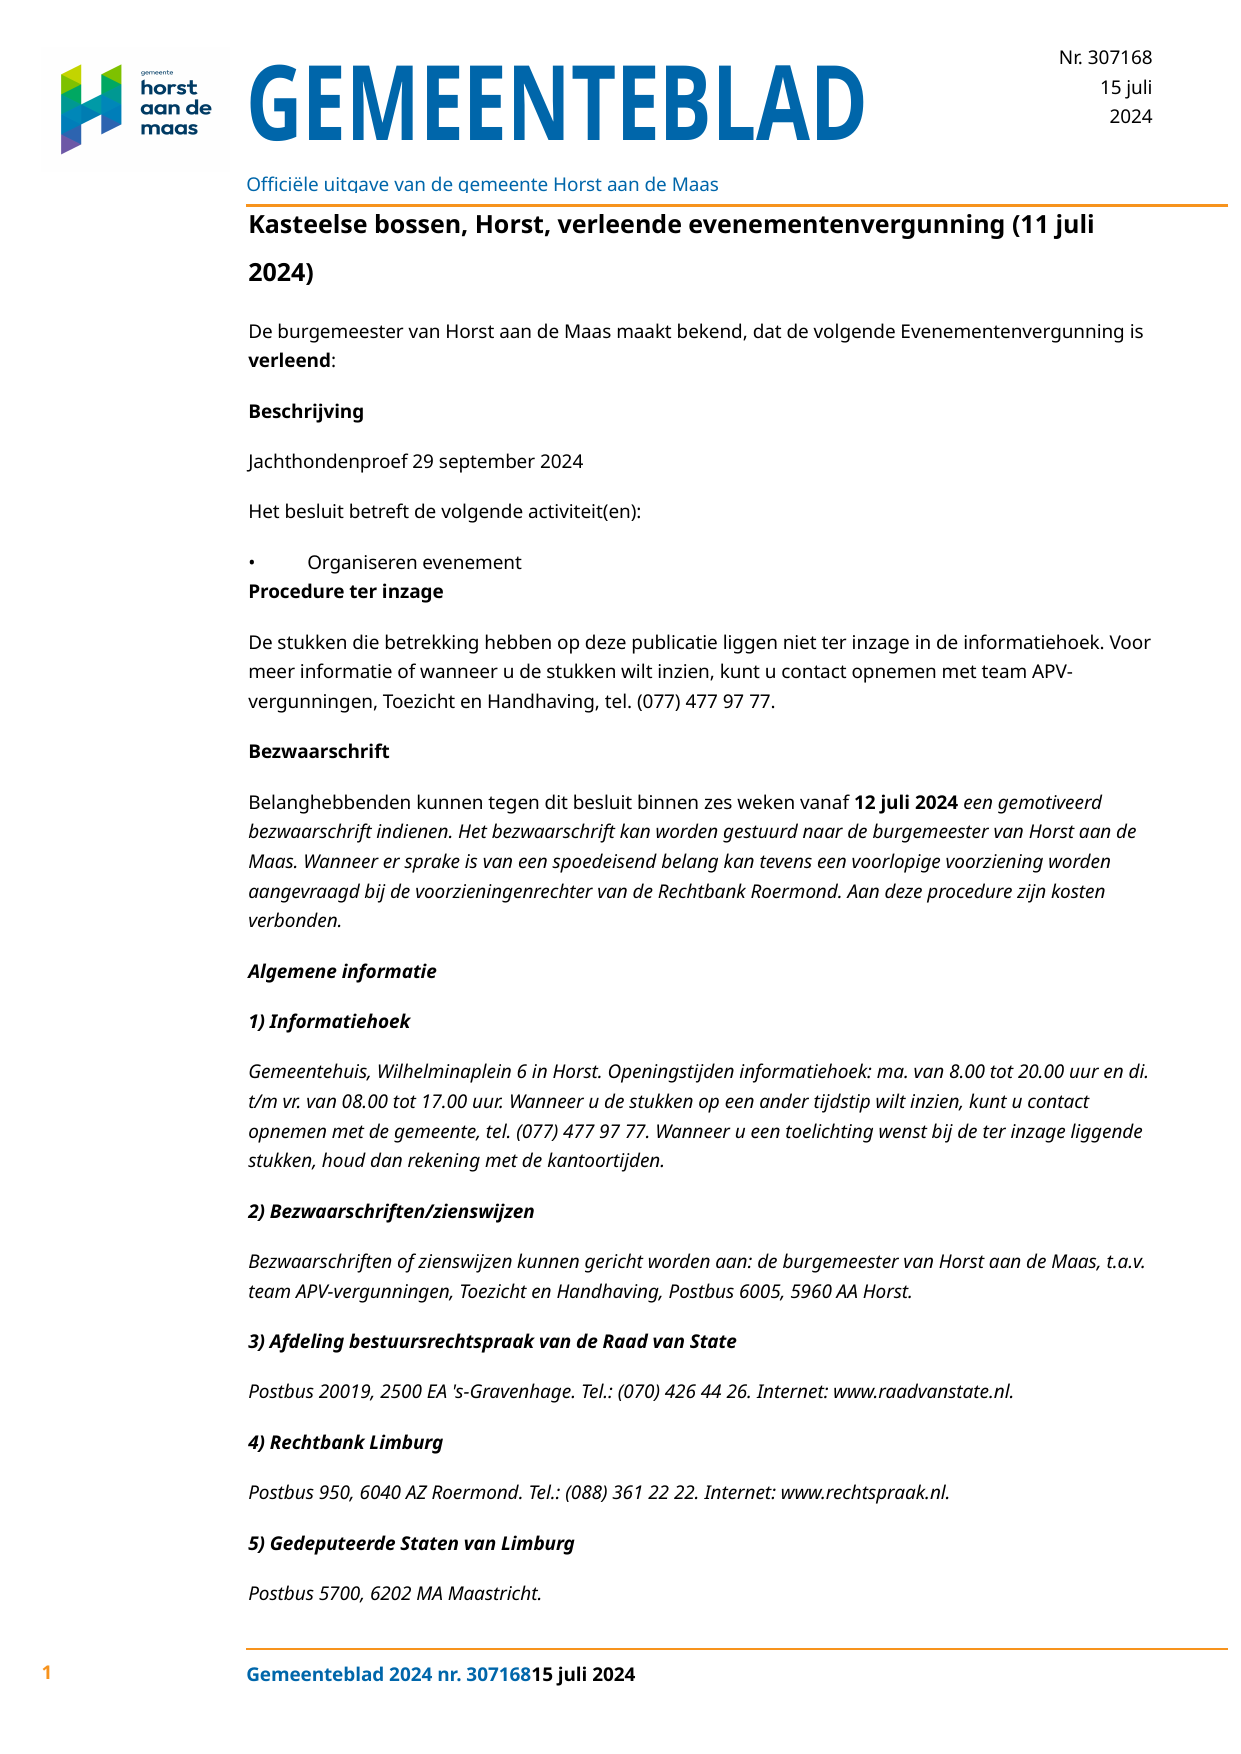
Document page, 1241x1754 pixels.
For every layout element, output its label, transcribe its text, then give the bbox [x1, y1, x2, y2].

picture [41, 47, 231, 172]
text 3) Afdeling bestuursrechtspraak van de Raad van State [248, 1328, 1152, 1354]
text Postbus 950, 6040 AZ Roermond. Tel.: (088) 361 22 22. Internet: www.rechtspraak.nl. [248, 1479, 1152, 1505]
text De stukken die betrekking hebben op deze publicatie liggen niet ter inzage in de informatiehoek. Voor meer informatie of wanneer u de stukken wilt inzien, kunt u contact opnemen met team APV-vergunningen, Toezicht en Handhaving, tel. (077) 477 97 77. [248, 629, 1152, 714]
text Algemene informatie [248, 958, 1152, 984]
text Postbus 20019, 2500 EA 's-Gravenhage. Tel.: (070) 426 44 26. Internet: www.raadvanstate.nl. [248, 1379, 1152, 1404]
text Postbus 5700, 6202 MA Maastricht. [248, 1580, 1152, 1606]
text De burgemeester van Horst aan de Maas maakt bekend, dat de volgende Evenementenvergunning is verleend: [248, 318, 1152, 373]
text 4) Rechtbank Limburg [248, 1429, 1152, 1455]
text Gemeentehuis, Wilhelminaplein 6 in Horst. Openingstijden informatiehoek: ma. van 8.00 tot 20.00 uur en di. t/m vr. van 08.00 tot 17.00 uur. Wanneer u de stukken op een ander tijdstip wilt inzien, kunt u contact opnemen met de gemeente, tel. (077) 477 97 77. Wanneer u een toelichting wenst bij de ter inzage liggende stukken, houd dan rekening met de kantoortijden. [248, 1059, 1152, 1173]
text 1) Informatiehoek [248, 1008, 1152, 1034]
text Beschrijving [248, 398, 1152, 424]
text Het besluit betreft de volgende activiteit(en): [248, 499, 1152, 524]
text Bezwaarschriften of zienswijzen kunnen gericht worden aan: de burgemeester van Horst aan de Maas, t.a.v. team APV-vergunningen, Toezicht en Handhaving, Postbus 6005, 5960 AA Horst. [248, 1248, 1152, 1304]
text Belanghebbenden kunnen tegen dit besluit binnen zes weken vanaf 12 juli 2024 een gemotiveerd bezwaarschrift indienen. Het bezwaarschrift kan worden gestuurd naar de burgemeester van Horst aan de Maas. Wanneer er sprake is van een spoedeisend belang kan tevens een voorlopige voorziening worden aangevraagd bij de voorzieningenrechter van de Rechtbank Roermond. Aan deze procedure zijn kosten verbonden. [248, 789, 1152, 933]
text Jachthondenproef 29 september 2024 [248, 448, 1152, 474]
list Organiseren evenement [248, 549, 1152, 575]
text Kasteelse bossen, Horst, verleende evenementenvergunning (11 juli 2024) [248, 207, 1152, 288]
text 2) Bezwaarschriften/zienswijzen [248, 1198, 1152, 1224]
text Bezwaarschrift [248, 739, 1152, 764]
text 5) Gedeputeerde Staten van Limburg [248, 1530, 1152, 1556]
text Procedure ter inzage [248, 579, 1152, 604]
